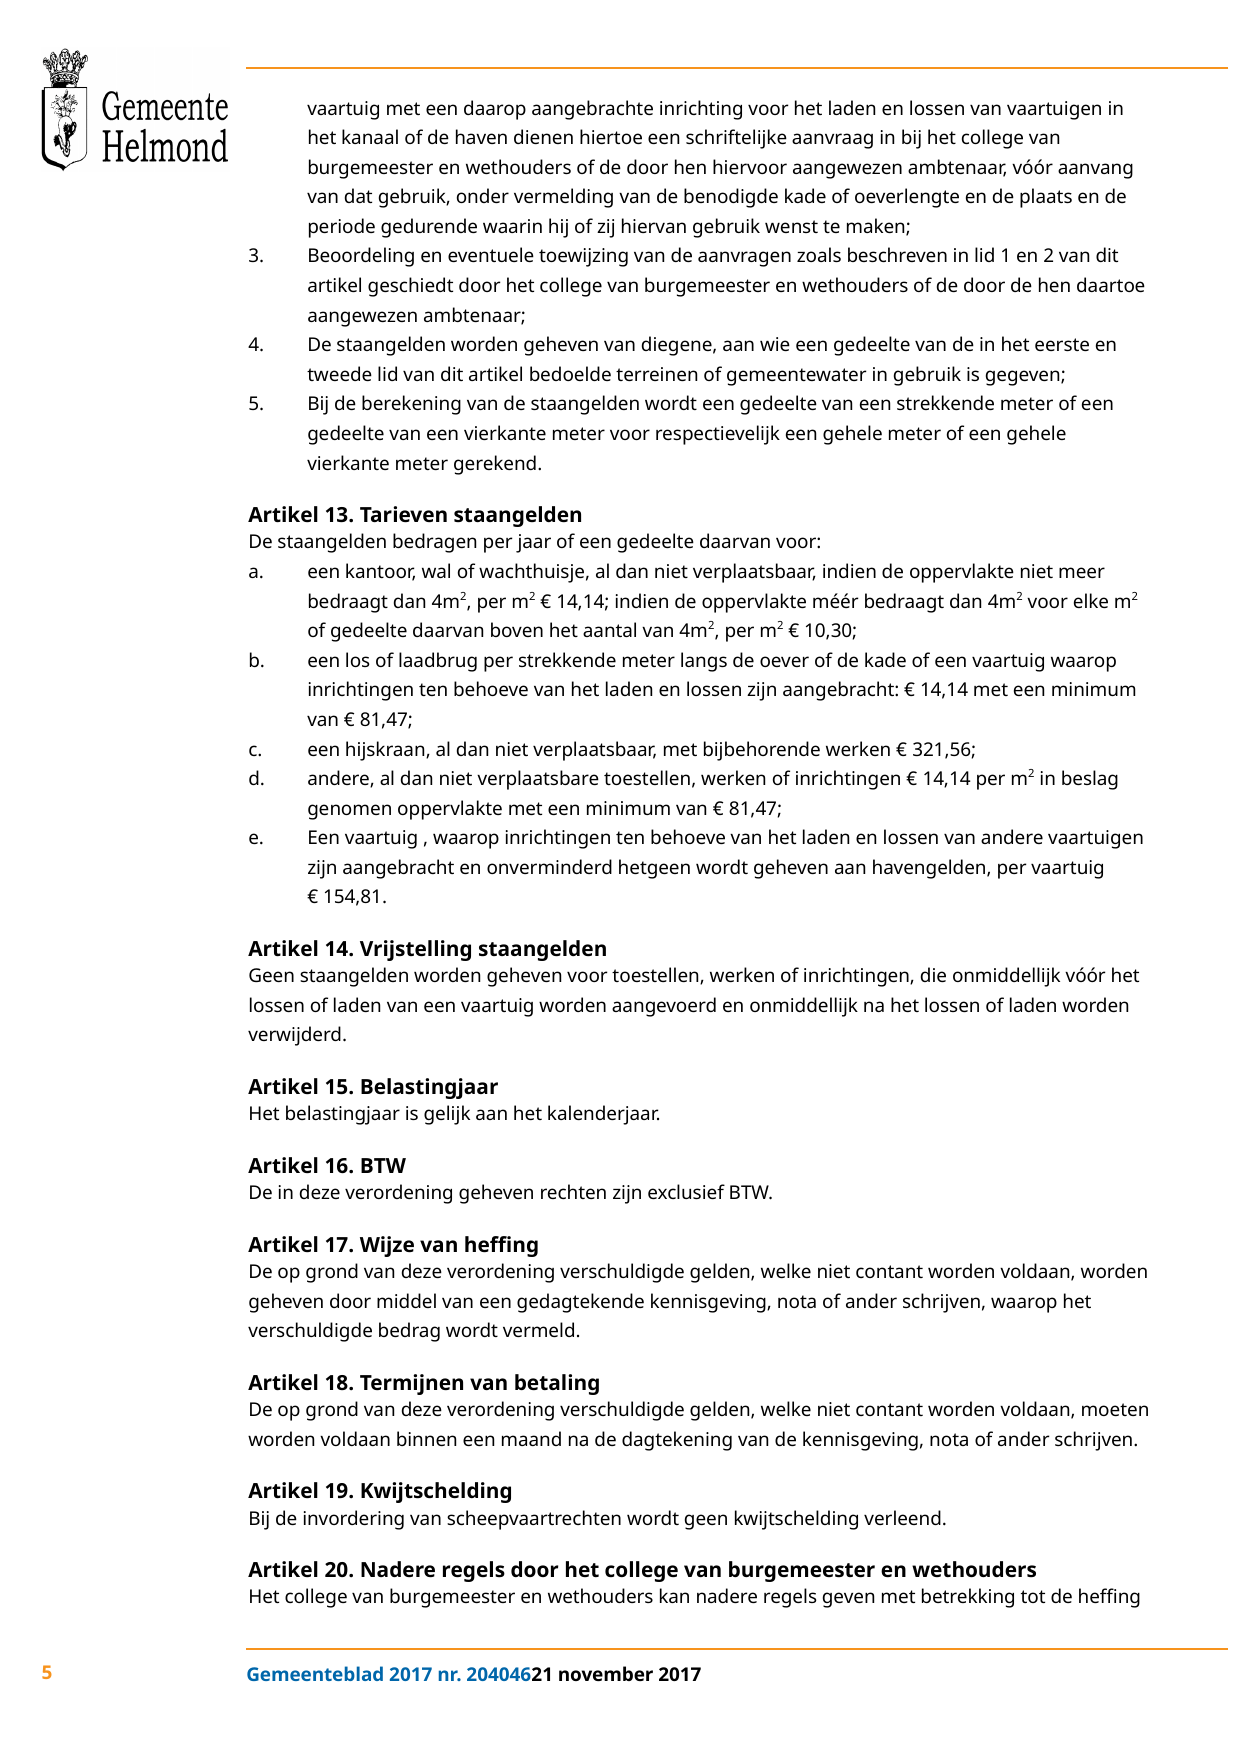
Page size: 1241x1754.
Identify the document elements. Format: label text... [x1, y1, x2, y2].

list Beoordeling en eventuele toewijzing van de aanvragen zoals beschreven in lid 1 en 2 van dit artikel geschiedt door het college van burgemeester en wethouders of de door de hen daartoe aangewezen ambtenaar; [248, 243, 1152, 328]
text Artikel 16. BTW [248, 1151, 1152, 1179]
list andere, al dan niet verplaatsbare toestellen, werken of inrichtingen € 14,14 per m2 in beslag genomen oppervlakte met een minimum van € 81,47; [248, 765, 1152, 821]
text Artikel 19. Kwijtschelding [248, 1476, 1152, 1505]
text Artikel 20. Nadere regels door het college van burgemeester en wethouders [248, 1555, 1152, 1583]
list een hijskraan, al dan niet verplaatsbaar, met bijbehorende werken € 321,56; [248, 736, 1152, 761]
text De op grond van deze verordening verschuldigde gelden, welke niet contant worden voldaan, moeten worden voldaan binnen een maand na de dagtekening van de kennisgeving, nota of ander schrijven. [248, 1396, 1152, 1452]
text Geen staangelden worden geheven voor toestellen, werken of inrichtingen, die onmiddellijk vóór het lossen of laden van een vaartuig worden aangevoerd en onmiddellijk na het lossen of laden worden verwijderd. [248, 962, 1152, 1047]
text Artikel 17. Wijze van heffing [248, 1230, 1152, 1258]
list een los of laadbrug per strekkende meter langs de oever of de kade of een vaartuig waarop inrichtingen ten behoeve van het laden en lossen zijn aangebracht: € 14,14 met een minimum van € 81,47; [248, 647, 1152, 732]
text Bij de invordering van scheepvaartrechten wordt geen kwijtschelding verleend. [248, 1505, 1152, 1530]
text Artikel 15. Belastingjaar [248, 1072, 1152, 1101]
text Het belastingjaar is gelijk aan het kalenderjaar. [248, 1101, 1152, 1126]
picture [41, 47, 231, 172]
list Een vaartuig , waarop inrichtingen ten behoeve van het laden en lossen van andere vaartuigen zijn aangebracht en onverminderd hetgeen wordt geheven aan havengelden, per vaartuig € 154,81. [248, 824, 1152, 909]
list een kantoor, wal of wachthuisje, al dan niet verplaatsbaar, indien de oppervlakte niet meer bedraagt dan 4m2, per m2 € 14,14; indien de oppervlakte méér bedraagt dan 4m2 voor elke m2 of gedeelte daarvan boven het aantal van 4m2, per m2 € 10,30; [248, 558, 1152, 643]
text De staangelden bedragen per jaar of een gedeelte daarvan voor: [248, 529, 1152, 554]
text Het college van burgemeester en wethouders kan nadere regels geven met betrekking tot de heffing [248, 1583, 1152, 1609]
text Artikel 14. Vrijstelling staangelden [248, 934, 1152, 962]
list Bij de berekening van de staangelden wordt een gedeelte van een strekkende meter of een gedeelte van een vierkante meter voor respectievelijk een gehele meter of een gehele vierkante meter gerekend. [248, 391, 1152, 476]
text De in deze verordening geheven rechten zijn exclusief BTW. [248, 1179, 1152, 1205]
list De staangelden worden geheven van diegene, aan wie een gedeelte van de in het eerste en tweede lid van dit artikel bedoelde terreinen of gemeentewater in gebruik is gegeven; [248, 331, 1152, 387]
list vaartuig met een daarop aangebrachte inrichting voor het laden en lossen van vaartuigen in het kanaal of de haven dienen hiertoe een schriftelijke aanvraag in bij het college van burgemeester en wethouders of de door hen hiervoor aangewezen ambtenaar, vóór aanvang van dat gebruik, onder vermelding van de benodigde kade of oeverlengte en de plaats en de periode gedurende waarin hij of zij hiervan gebruik wenst te maken; [248, 95, 1152, 239]
text Artikel 13. Tarieven staangelden [248, 500, 1152, 529]
text De op grond van deze verordening verschuldigde gelden, welke niet contant worden voldaan, worden geheven door middel van een gedagtekende kennisgeving, nota of ander schrijven, waarop het verschuldigde bedrag wordt vermeld. [248, 1258, 1152, 1343]
text Artikel 18. Termijnen van betaling [248, 1368, 1152, 1396]
